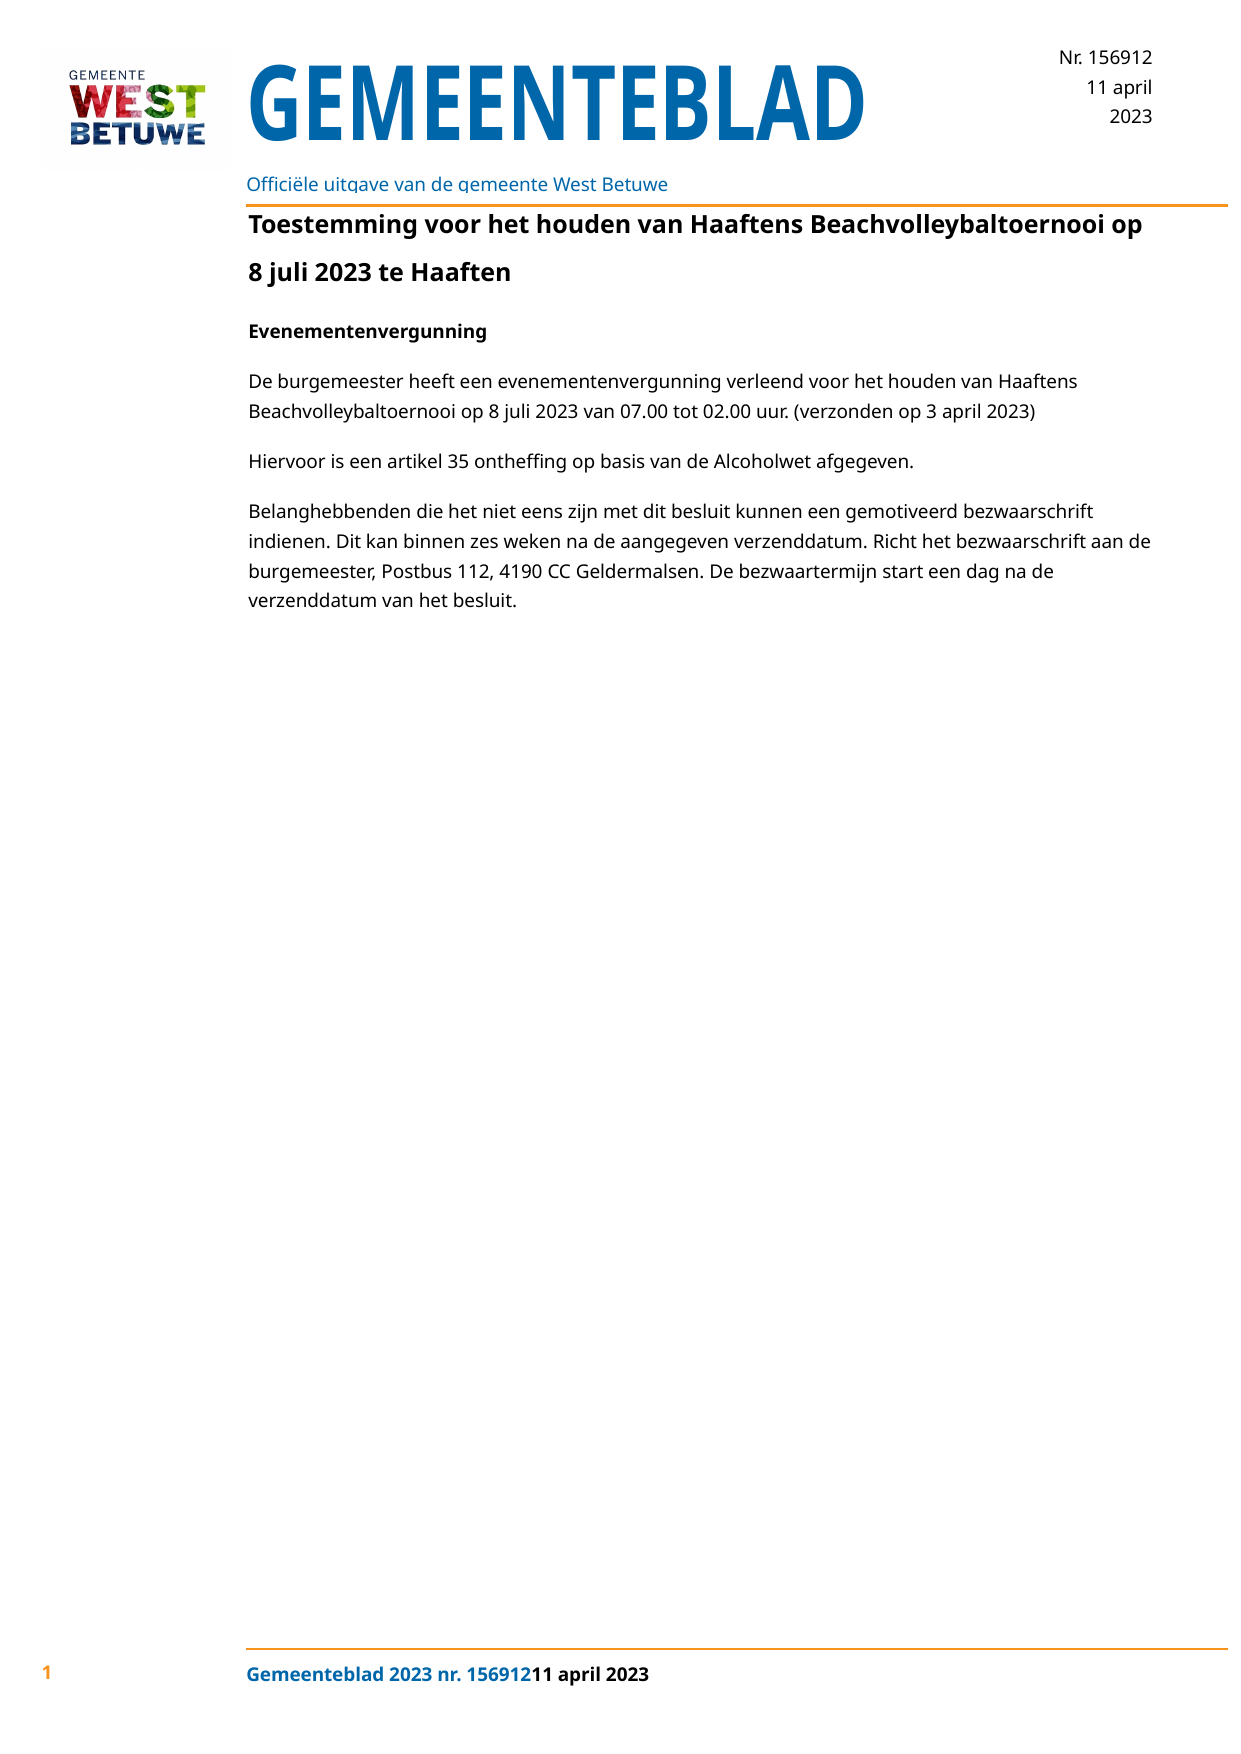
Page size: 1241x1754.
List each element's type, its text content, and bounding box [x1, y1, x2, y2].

text Toestemming voor het houden van Haaftens Beachvolleybaltoernooi op 8 juli 2023 te Haaften [248, 207, 1152, 288]
picture [41, 47, 231, 172]
text De burgemeester heeft een evenementenvergunning verleend voor het houden van Haaftens Beachvolleybaltoernooi op 8 juli 2023 van 07.00 tot 02.00 uur. (verzonden op 3 april 2023) [248, 368, 1152, 424]
text Hiervoor is een artikel 35 ontheffing op basis van de Alcoholwet afgegeven. [248, 448, 1152, 474]
text Evenementenvergunning [248, 318, 1152, 344]
text Belanghebbenden die het niet eens zijn met dit besluit kunnen een gemotiveerd bezwaarschrift indienen. Dit kan binnen zes weken na de aangegeven verzenddatum. Richt het bezwaarschrift aan de burgemeester, Postbus 112, 4190 CC Geldermalsen. De bezwaartermijn start een dag na de verzenddatum van het besluit. [248, 499, 1152, 613]
